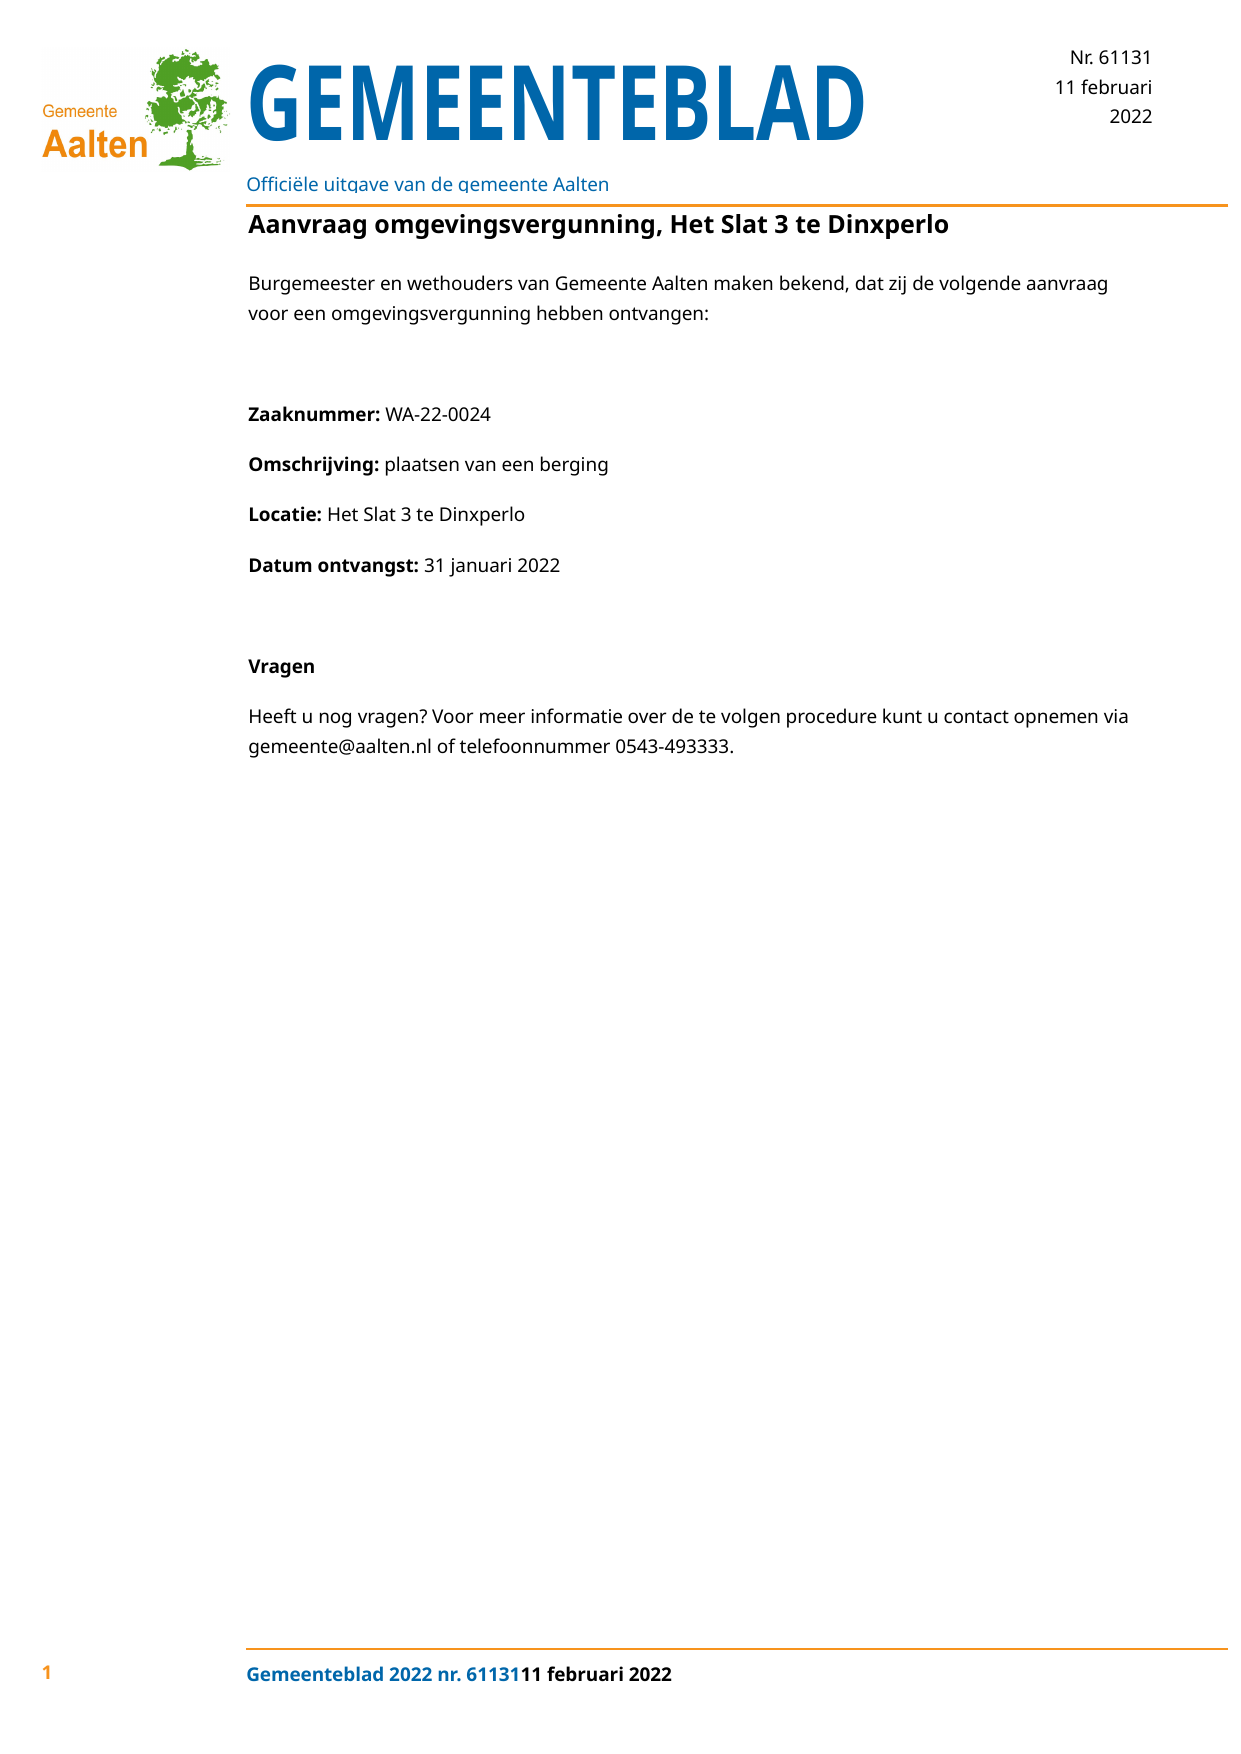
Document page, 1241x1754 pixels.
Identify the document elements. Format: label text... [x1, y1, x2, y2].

text Vragen [248, 653, 1152, 678]
text Burgemeester en wethouders van Gemeente Aalten maken bekend, dat zij de volgende aanvraag voor een omgevingsvergunning hebben ontvangen: [248, 270, 1152, 326]
text Heeft u nog vragen? Voor meer informatie over de te volgen procedure kunt u contact opnemen via gemeente@aalten.nl of telefoonnummer 0543-493333. [248, 703, 1152, 758]
text Zaaknummer: WA-22-0024 [248, 401, 1152, 426]
text Locatie: Het Slat 3 te Dinxperlo [248, 502, 1152, 527]
text Datum ontvangst: 31 januari 2022 [248, 552, 1152, 578]
picture [41, 47, 231, 172]
text Omschrijving: plaatsen van een berging [248, 451, 1152, 477]
text Aanvraag omgevingsvergunning, Het Slat 3 te Dinxperlo [248, 207, 1152, 241]
